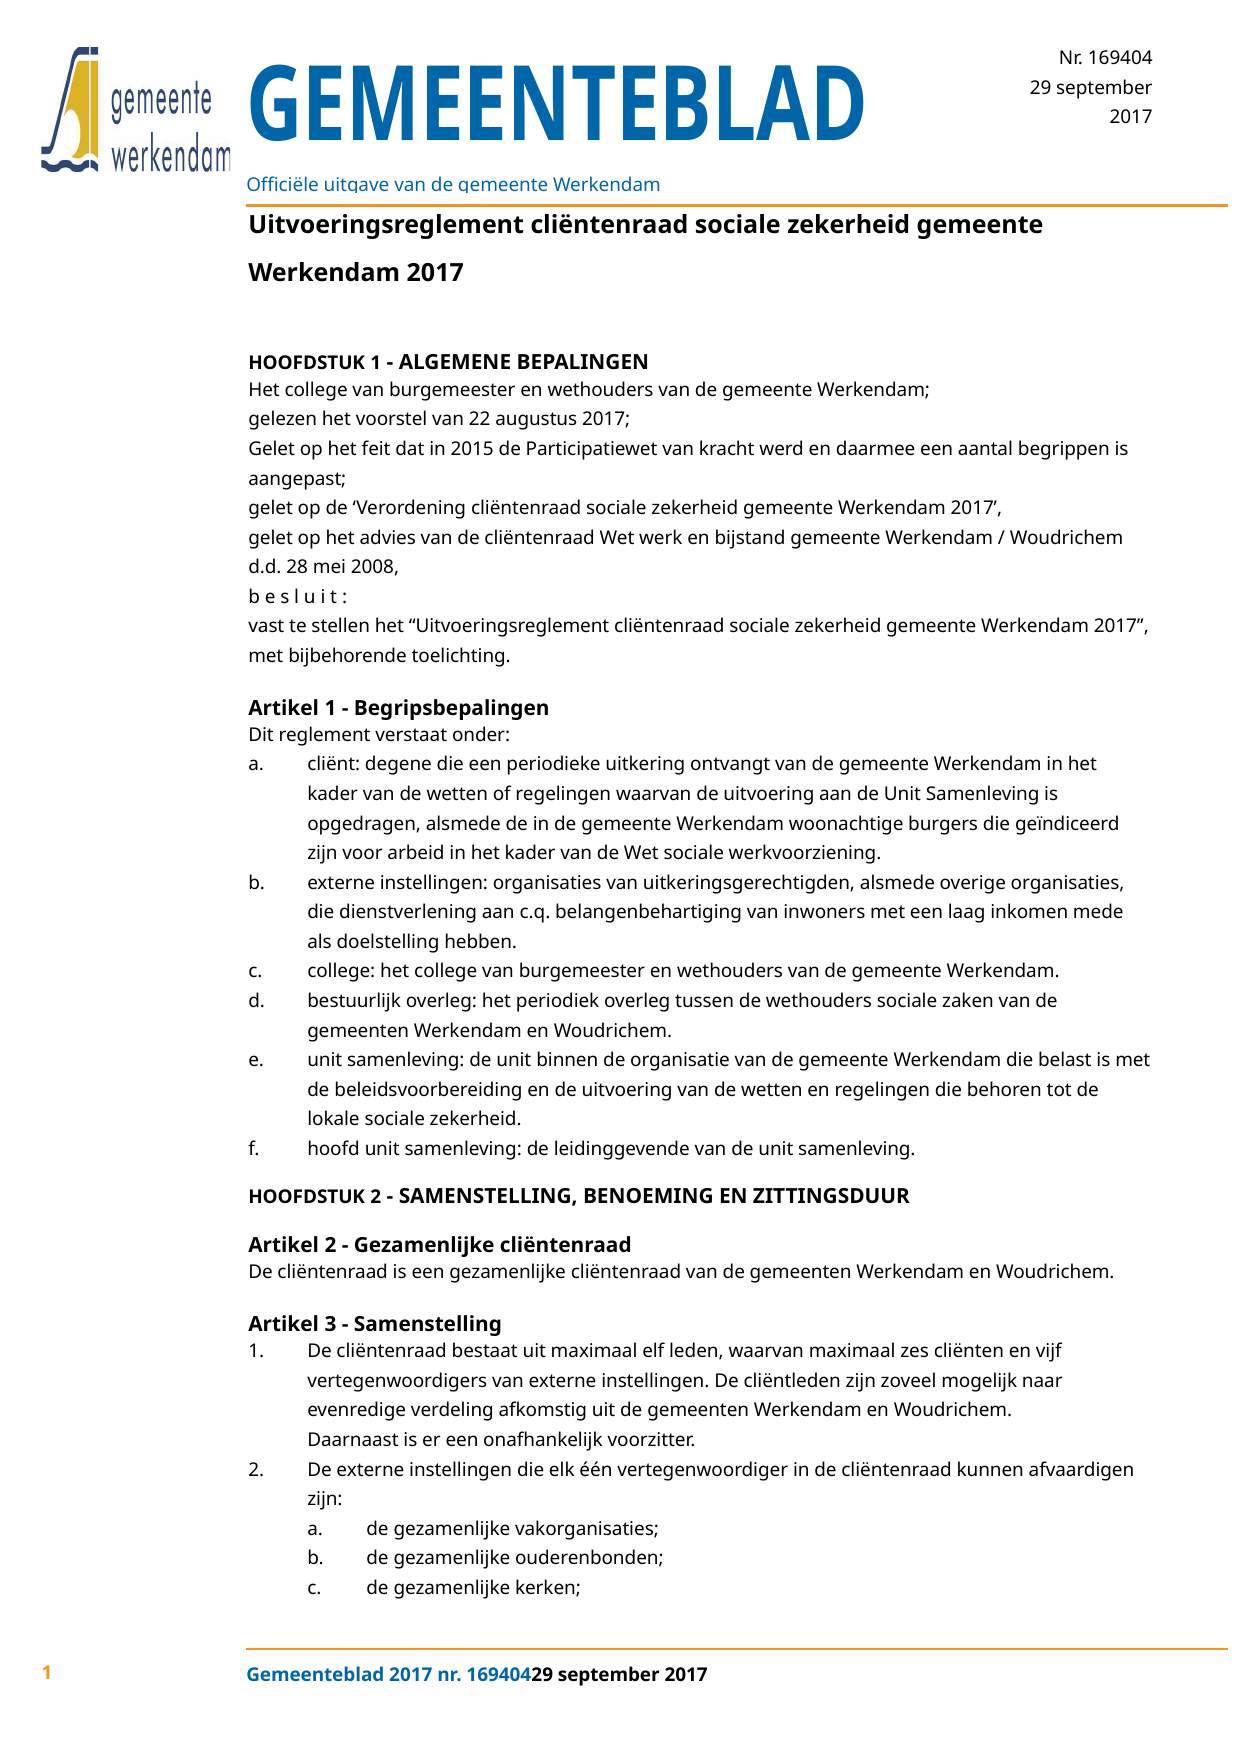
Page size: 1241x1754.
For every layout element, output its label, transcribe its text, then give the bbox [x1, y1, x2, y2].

text HOOFDSTUK 2 - SAMENSTELLING, BENOEMING EN ZITTINGSDUUR [248, 1181, 1152, 1209]
text Het college van burgemeester en wethouders van de gemeente Werkendam; [248, 376, 1152, 402]
text De cliëntenraad is een gezamenlijke cliëntenraad van de gemeenten Werkendam en Woudrichem. [248, 1258, 1152, 1284]
list externe instellingen: organisaties van uitkeringsgerechtigden, alsmede overige organisaties, die dienstverlening aan c.q. belangenbehartiging van inwoners met een laag inkomen mede als doelstelling hebben. [248, 869, 1152, 954]
list college: het college van burgemeester en wethouders van de gemeente Werkendam. [248, 958, 1152, 983]
text b e s l u i t : [248, 583, 1152, 609]
list de gezamenlijke ouderenbonden; [307, 1544, 1152, 1570]
text Dit reglement verstaat onder: [248, 721, 1152, 747]
list De cliëntenraad bestaat uit maximaal elf leden, waarvan maximaal zes cliënten en vijf vertegenwoordigers van externe instellingen. De cliëntleden zijn zoveel mogelijk naar evenredige verdeling afkomstig uit de gemeenten Werkendam en Woudrichem. [248, 1337, 1152, 1422]
text Artikel 1 - Begripsbepalingen [248, 693, 1152, 721]
text vast te stellen het “Uitvoeringsreglement cliëntenraad sociale zekerheid gemeente Werkendam 2017”, met bijbehorende toelichting. [248, 613, 1152, 668]
list unit samenleving: de unit binnen de organisatie van de gemeente Werkendam die belast is met de beleidsvoorbereiding en de uitvoering van de wetten en regelingen die behoren tot de lokale sociale zekerheid. [248, 1046, 1152, 1131]
picture [41, 47, 231, 172]
list de gezamenlijke kerken; [307, 1574, 1152, 1600]
list hoofd unit samenleving: de leidinggevende van de unit samenleving. [248, 1135, 1152, 1161]
text Uitvoeringsreglement cliëntenraad sociale zekerheid gemeente Werkendam 2017 [248, 207, 1152, 288]
list Daarnaast is er een onafhankelijk voorzitter. [248, 1426, 1152, 1452]
text Artikel 3 - Samenstelling [248, 1309, 1152, 1337]
list bestuurlijk overleg: het periodiek overleg tussen de wethouders sociale zaken van de gemeenten Werkendam en Woudrichem. [248, 987, 1152, 1043]
list De externe instellingen die elk één vertegenwoordiger in de cliëntenraad kunnen afvaardigen zijn: [248, 1456, 1152, 1511]
list cliënt: degene die een periodieke uitkering ontvangt van de gemeente Werkendam in het kader van de wetten of regelingen waarvan de uitvoering aan de Unit Samenleving is opgedragen, alsmede de in de gemeente Werkendam woonachtige burgers die geïndiceerd zijn voor arbeid in het kader van de Wet sociale werkvoorziening. [248, 751, 1152, 865]
text Artikel 2 - Gezamenlijke cliëntenraad [248, 1230, 1152, 1258]
text Gelet op het feit dat in 2015 de Participatiewet van kracht werd en daarmee een aantal begrippen is aangepast; [248, 435, 1152, 490]
list de gezamenlijke vakorganisaties; [307, 1515, 1152, 1541]
text gelezen het voorstel van 22 augustus 2017; [248, 406, 1152, 431]
text gelet op het advies van de cliëntenraad Wet werk en bijstand gemeente Werkendam / Woudrichem d.d. 28 mei 2008, [248, 524, 1152, 579]
text HOOFDSTUK 1 - ALGEMENE BEPALINGEN [248, 347, 1152, 376]
text gelet op de ‘Verordening cliëntenraad sociale zekerheid gemeente Werkendam 2017’, [248, 494, 1152, 520]
